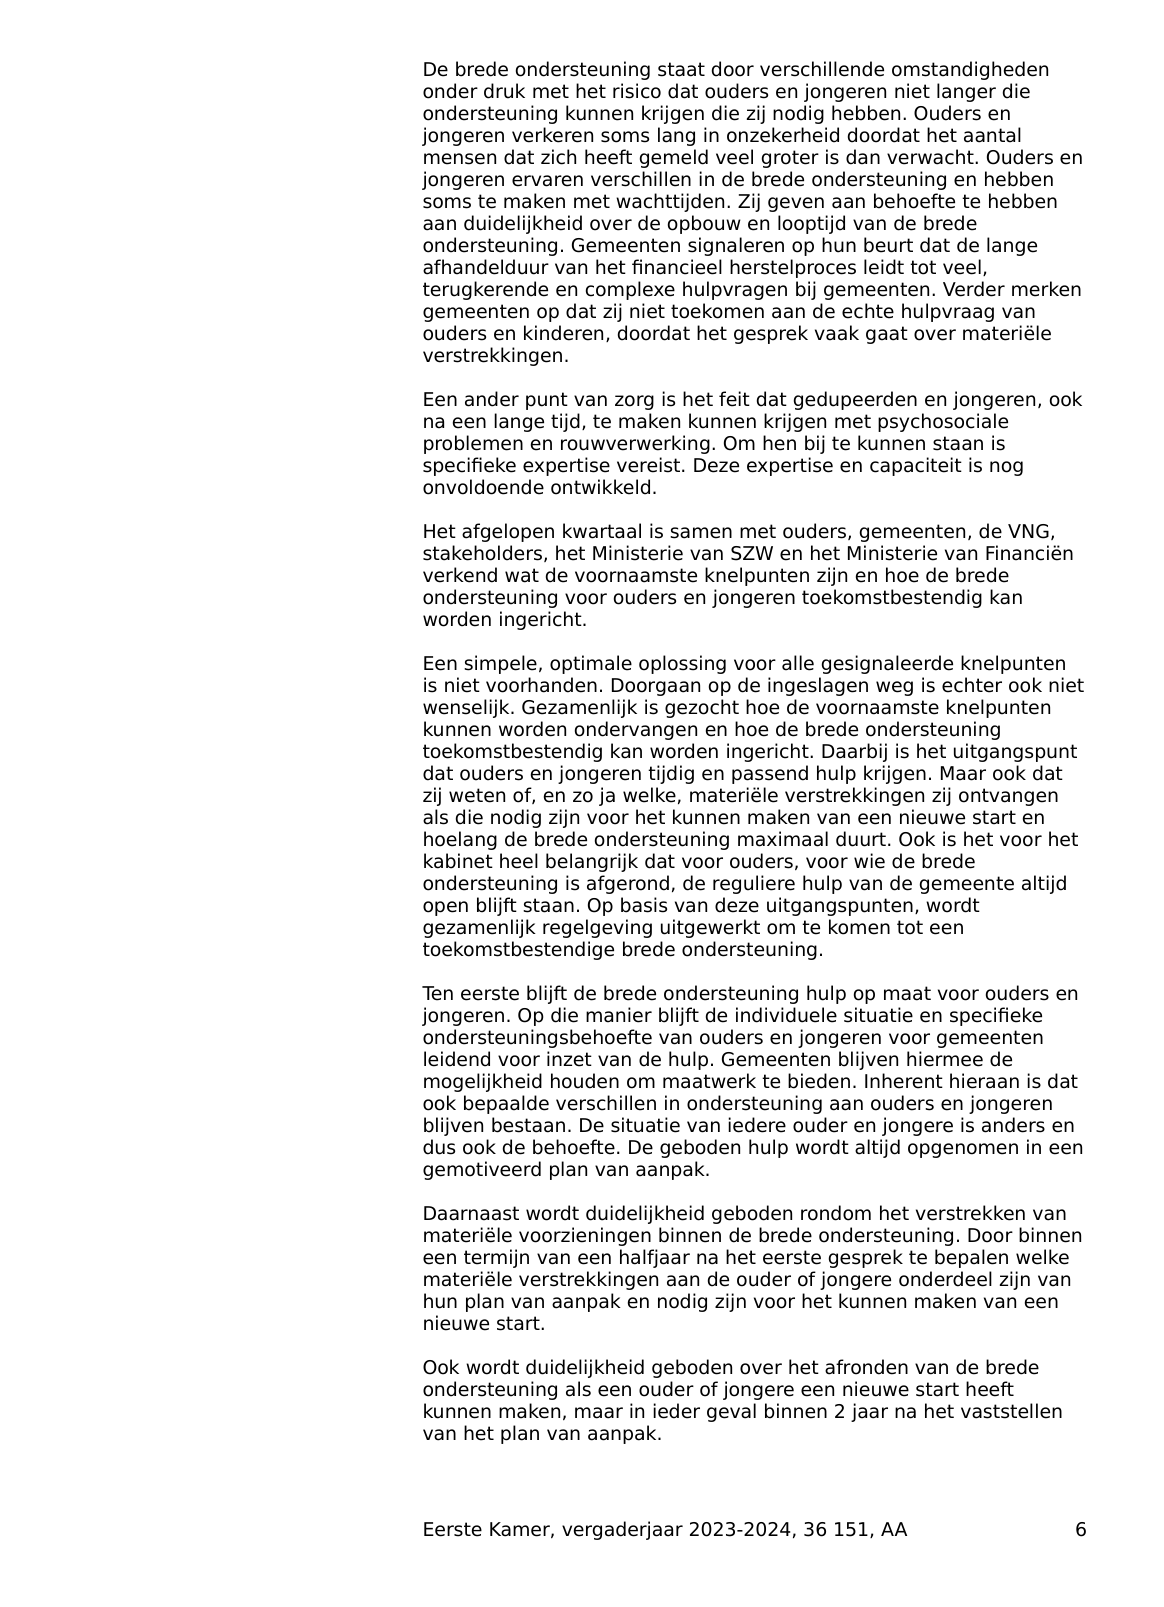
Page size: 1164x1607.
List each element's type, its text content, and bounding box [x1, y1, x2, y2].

text Ten eerste blijft de brede ondersteuning hulp op maat voor ouders en jongeren. Op die manier blijft de individuele situatie en specifieke ondersteuningsbehoefte van ouders en jongeren voor gemeenten leidend voor inzet van de hulp. Gemeenten blijven hiermee de mogelijkheid houden om maatwerk te bieden. Inherent hieraan is dat ook bepaalde verschillen in ondersteuning aan ouders en jongeren blijven bestaan. De situatie van iedere ouder en jongere is anders en dus ook de behoefte. De geboden hulp wordt altijd opgenomen in een gemotiveerd plan van aanpak. [422, 983, 1087, 1181]
text Ook wordt duidelijkheid geboden over het afronden van de brede ondersteuning als een ouder of jongere een nieuwe start heeft kunnen maken, maar in ieder geval binnen 2 jaar na het vaststellen van het plan van aanpak. [422, 1357, 1087, 1445]
text Een ander punt van zorg is het feit dat gedupeerden en jongeren, ook na een lange tijd, te maken kunnen krijgen met psychosociale problemen en rouwverwerking. Om hen bij te kunnen staan is specifieke expertise vereist. Deze expertise en capaciteit is nog onvoldoende ontwikkeld. [422, 389, 1087, 499]
text Een simpele, optimale oplossing voor alle gesignaleerde knelpunten is niet voorhanden. Doorgaan op de ingeslagen weg is echter ook niet wenselijk. Gezamenlijk is gezocht hoe de voornaamste knelpunten kunnen worden ondervangen en hoe de brede ondersteuning toekomstbestendig kan worden ingericht. Daarbij is het uitgangspunt dat ouders en jongeren tijdig en passend hulp krijgen. Maar ook dat zij weten of, en zo ja welke, materiële verstrekkingen zij ontvangen als die nodig zijn voor het kunnen maken van een nieuwe start en hoelang de brede ondersteuning maximaal duurt. Ook is het voor het kabinet heel belangrijk dat voor ouders, voor wie de brede ondersteuning is afgerond, de reguliere hulp van de gemeente altijd open blijft staan. Op basis van deze uitgangspunten, wordt gezamenlijk regelgeving uitgewerkt om te komen tot een toekomstbestendige brede ondersteuning. [422, 653, 1087, 961]
text Daarnaast wordt duidelijkheid geboden rondom het verstrekken van materiële voorzieningen binnen de brede ondersteuning. Door binnen een termijn van een halfjaar na het eerste gesprek te bepalen welke materiële verstrekkingen aan de ouder of jongere onderdeel zijn van hun plan van aanpak en nodig zijn voor het kunnen maken van een nieuwe start. [422, 1203, 1087, 1335]
text Het afgelopen kwartaal is samen met ouders, gemeenten, de VNG, stakeholders, het Ministerie van SZW en het Ministerie van Financiën verkend wat de voornaamste knelpunten zijn en hoe de brede ondersteuning voor ouders en jongeren toekomstbestendig kan worden ingericht. [422, 521, 1087, 631]
text De brede ondersteuning staat door verschillende omstandigheden onder druk met het risico dat ouders en jongeren niet langer die ondersteuning kunnen krijgen die zij nodig hebben. Ouders en jongeren verkeren soms lang in onzekerheid doordat het aantal mensen dat zich heeft gemeld veel groter is dan verwacht. Ouders en jongeren ervaren verschillen in de brede ondersteuning en hebben soms te maken met wachttijden. Zij geven aan behoefte te hebben aan duidelijkheid over de opbouw en looptijd van de brede ondersteuning. Gemeenten signaleren op hun beurt dat de lange afhandelduur van het financieel herstelproces leidt tot veel, terugkerende en complexe hulpvragen bij gemeenten. Verder merken gemeenten op dat zij niet toekomen aan de echte hulpvraag van ouders en kinderen, doordat het gesprek vaak gaat over materiële verstrekkingen. [422, 59, 1087, 367]
